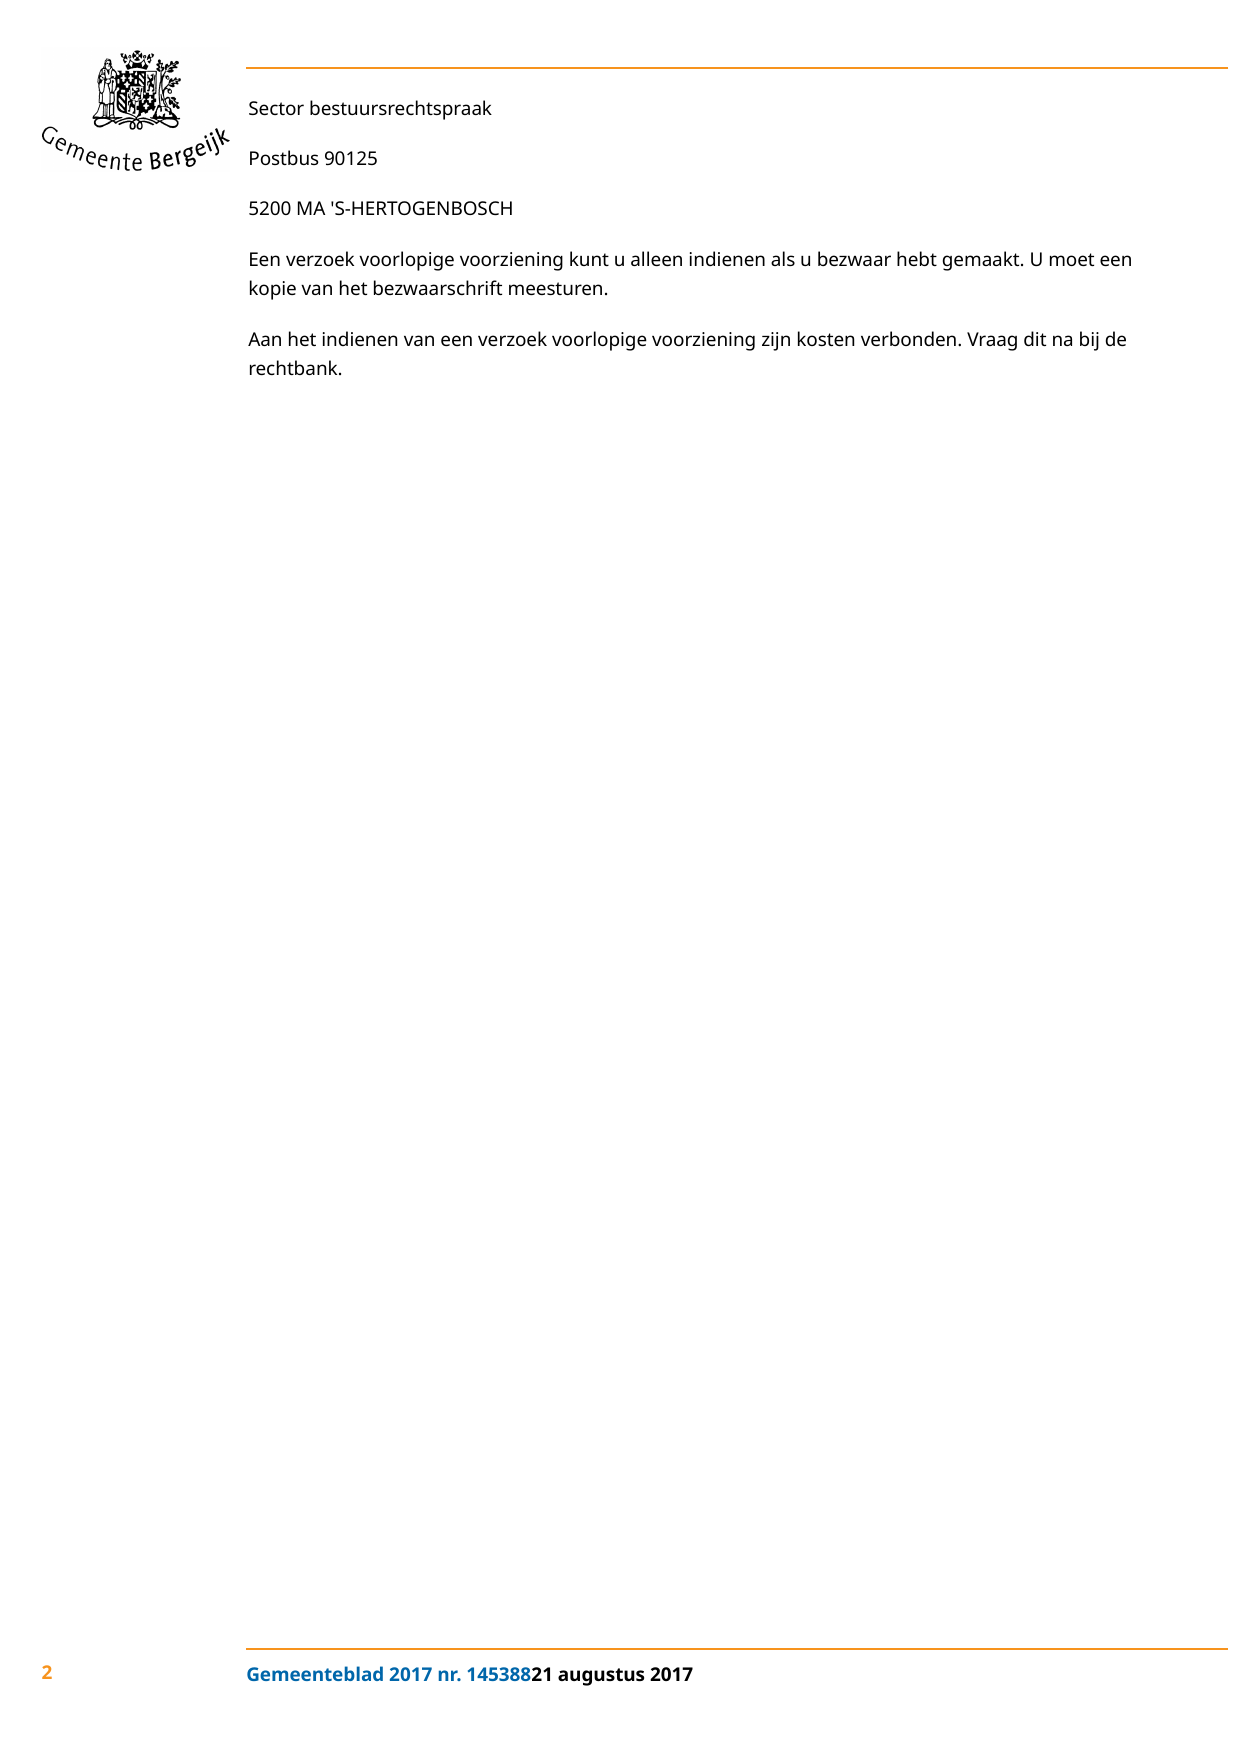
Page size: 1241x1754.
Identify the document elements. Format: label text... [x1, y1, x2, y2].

picture [41, 47, 231, 172]
text 5200 MA 'S-HERTOGENBOSCH [248, 196, 1152, 221]
text Aan het indienen van een verzoek voorlopige voorziening zijn kosten verbonden. Vraag dit na bij de rechtbank. [248, 326, 1152, 381]
text Sector bestuursrechtspraak [248, 95, 1152, 121]
text Een verzoek voorlopige voorziening kunt u alleen indienen als u bezwaar hebt gemaakt. U moet een kopie van het bezwaarschrift meesturen. [248, 246, 1152, 301]
text Postbus 90125 [248, 145, 1152, 171]
